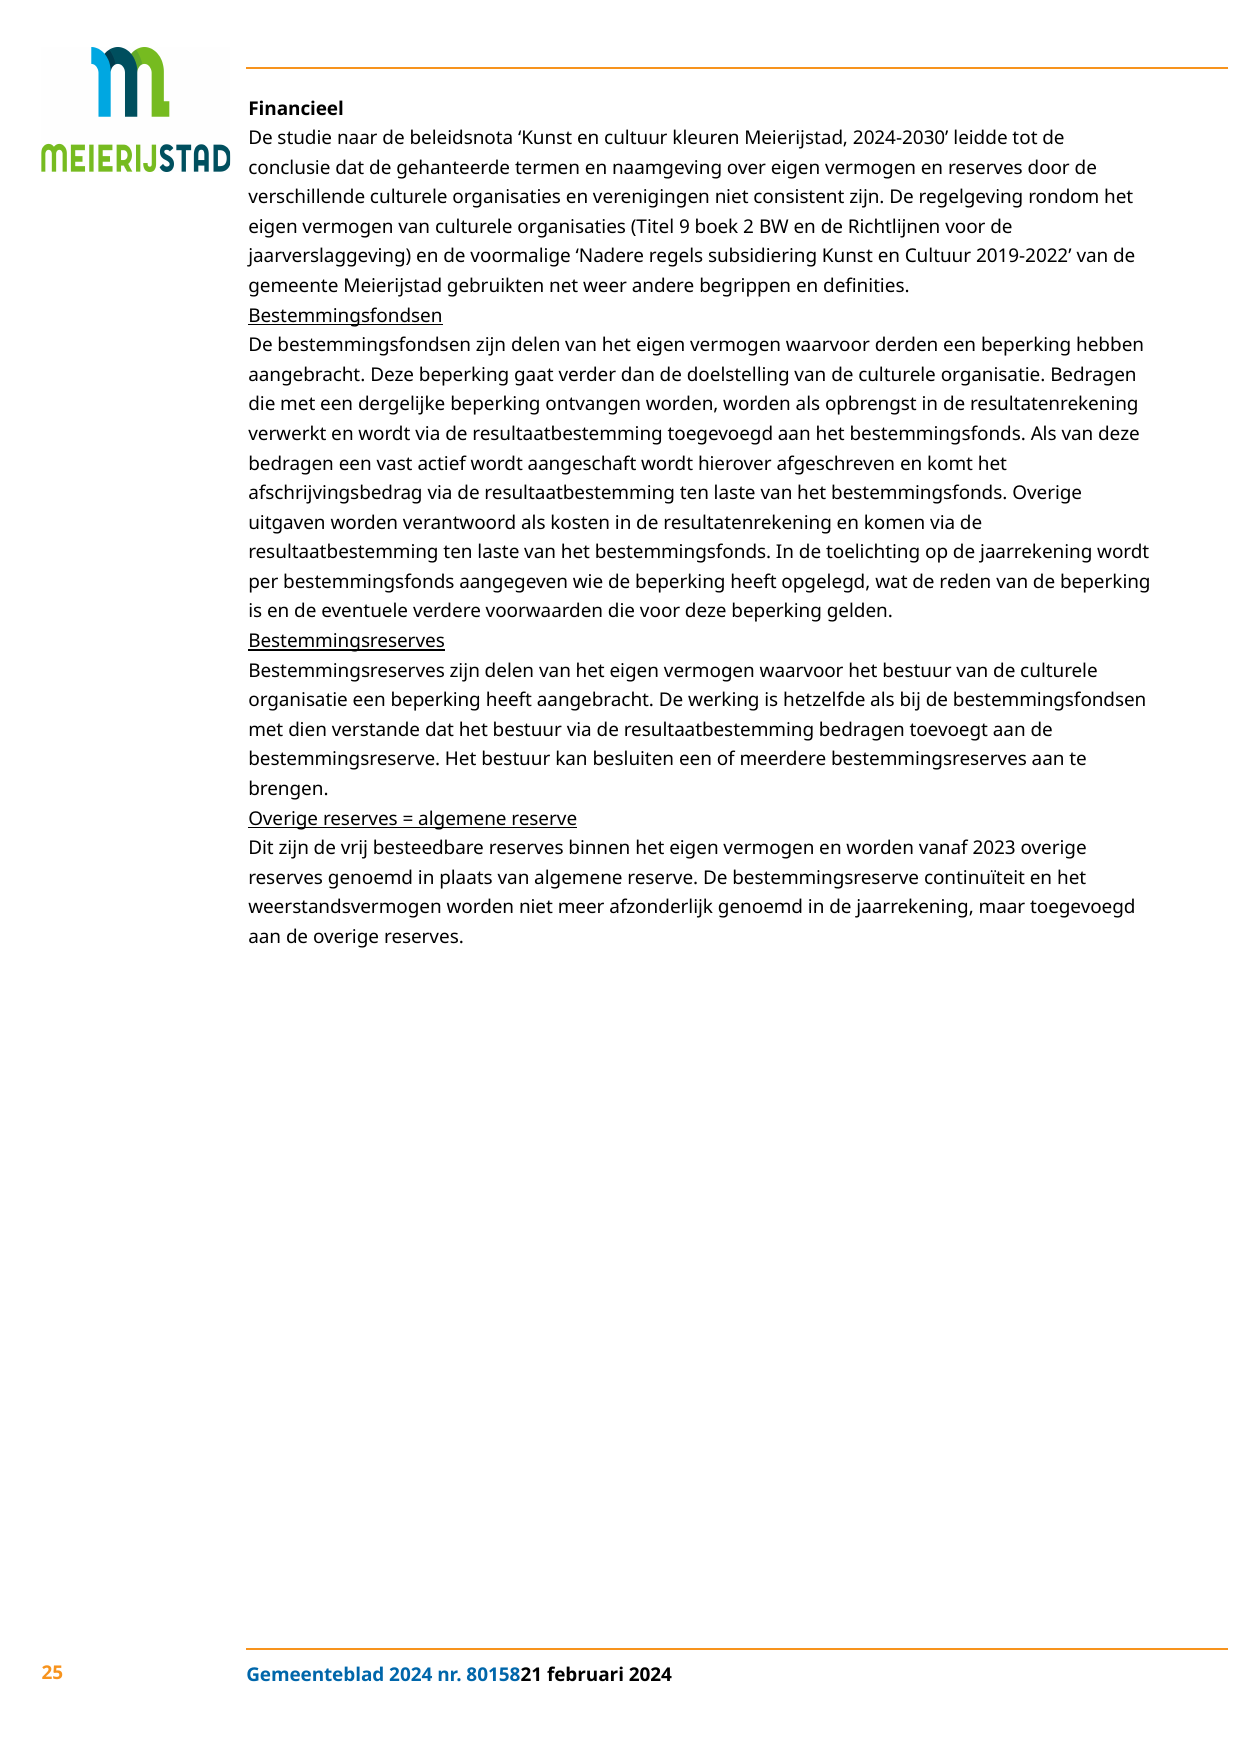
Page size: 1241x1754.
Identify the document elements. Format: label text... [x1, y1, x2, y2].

text De bestemmingsfondsen zijn delen van het eigen vermogen waarvoor derden een beperking hebben aangebracht. Deze beperking gaat verder dan de doelstelling van de culturele organisatie. Bedragen die met een dergelijke beperking ontvangen worden, worden als opbrengst in de resultatenrekening verwerkt en wordt via de resultaatbestemming toegevoegd aan het bestemmingsfonds. Als van deze bedragen een vast actief wordt aangeschaft wordt hierover afgeschreven en komt het afschrijvingsbedrag via de resultaatbestemming ten laste van het bestemmingsfonds. Overige uitgaven worden verantwoord als kosten in de resultatenrekening en komen via de resultaatbestemming ten laste van het bestemmingsfonds. In de toelichting op de jaarrekening wordt per bestemmingsfonds aangegeven wie de beperking heeft opgelegd, wat de reden van de beperking is en de eventuele verdere voorwaarden die voor deze beperking gelden. [248, 331, 1152, 623]
text Bestemmingsreserves [248, 627, 1152, 653]
text De studie naar de beleidsnota ‘Kunst en cultuur kleuren Meierijstad, 2024-2030’ leidde tot de conclusie dat de gehanteerde termen en naamgeving over eigen vermogen en reserves door de verschillende culturele organisaties en verenigingen niet consistent zijn. De regelgeving rondom het eigen vermogen van culturele organisaties (Titel 9 boek 2 BW en de Richtlijnen voor de jaarverslaggeving) en de voormalige ‘Nadere regels subsidiering Kunst en Cultuur 2019-2022’ van de gemeente Meierijstad gebruikten net weer andere begrippen en definities. [248, 124, 1152, 298]
text Overige reserves = algemene reserve [248, 805, 1152, 831]
picture [41, 47, 231, 172]
text Bestemmingsreserves zijn delen van het eigen vermogen waarvoor het bestuur van de culturele organisatie een beperking heeft aangebracht. De werking is hetzelfde als bij de bestemmingsfondsen met dien verstande dat het bestuur via de resultaatbestemming bedragen toevoegt aan de bestemmingsreserve. Het bestuur kan besluiten een of meerdere bestemmingsreserves aan te brengen. [248, 657, 1152, 801]
text Dit zijn de vrij besteedbare reserves binnen het eigen vermogen en worden vanaf 2023 overige reserves genoemd in plaats van algemene reserve. De bestemmingsreserve continuïteit en het weerstandsvermogen worden niet meer afzonderlijk genoemd in de jaarrekening, maar toegevoegd aan de overige reserves. [248, 834, 1152, 949]
text Bestemmingsfondsen [248, 302, 1152, 328]
text Financieel [248, 95, 1152, 121]
